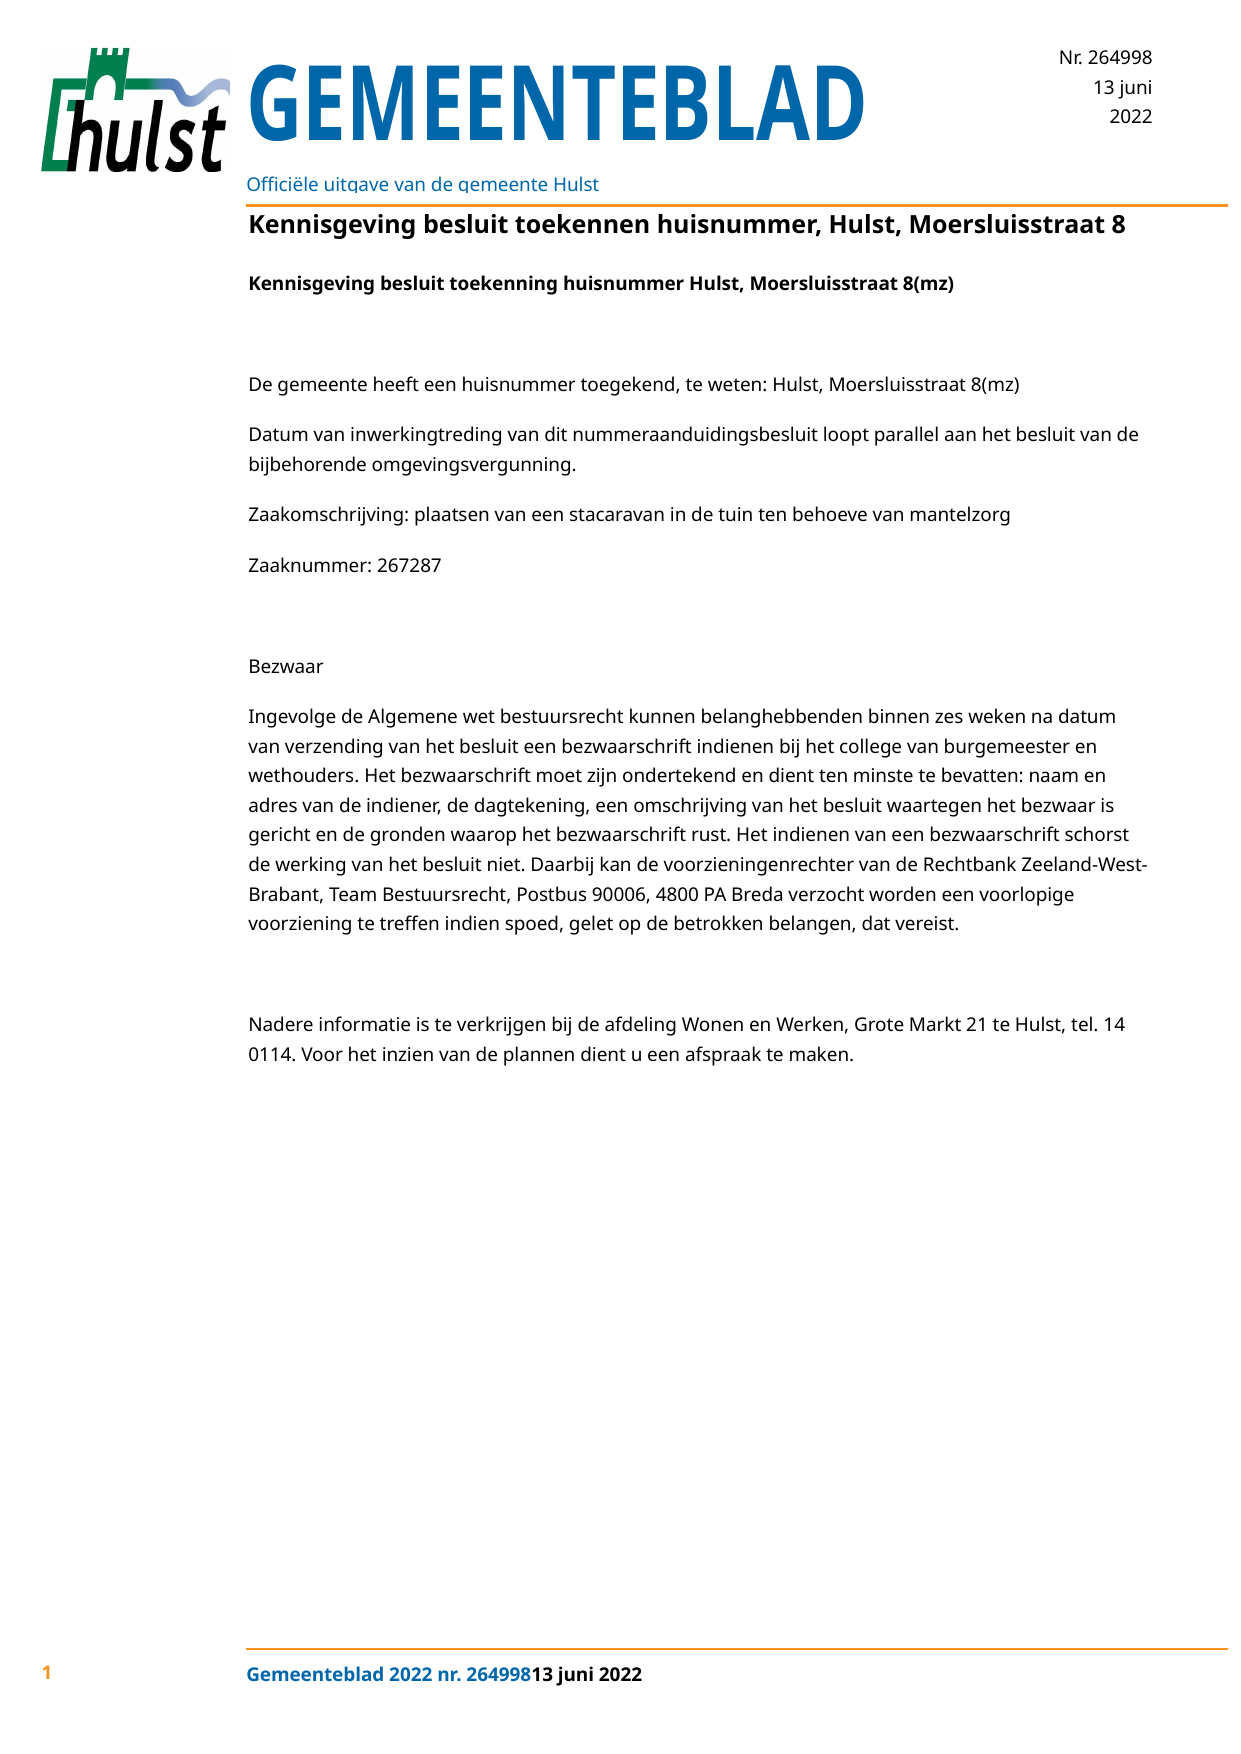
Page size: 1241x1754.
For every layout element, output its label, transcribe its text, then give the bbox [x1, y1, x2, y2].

text Datum van inwerkingtreding van dit nummeraanduidingsbesluit loopt parallel aan het besluit van de bijbehorende omgevingsvergunning. [248, 422, 1152, 477]
text De gemeente heeft een huisnummer toegekend, te weten: Hulst, Moersluisstraat 8(mz) [248, 371, 1152, 397]
text Bezwaar [248, 653, 1152, 678]
text Kennisgeving besluit toekennen huisnummer, Hulst, Moersluisstraat 8 [248, 207, 1152, 241]
text Zaaknummer: 267287 [248, 552, 1152, 578]
text Zaakomschrijving: plaatsen van een stacaravan in de tuin ten behoeve van mantelzorg [248, 502, 1152, 527]
text Kennisgeving besluit toekenning huisnummer Hulst, Moersluisstraat 8(mz) [248, 270, 1152, 296]
text Ingevolge de Algemene wet bestuursrecht kunnen belanghebbenden binnen zes weken na datum van verzending van het besluit een bezwaarschrift indienen bij het college van burgemeester en wethouders. Het bezwaarschrift moet zijn ondertekend en dient ten minste te bevatten: naam en adres van de indiener, de dagtekening, een omschrijving van het besluit waartegen het bezwaar is gericht en de gronden waarop het bezwaarschrift rust. Het indienen van een bezwaarschrift schorst de werking van het besluit niet. Daarbij kan de voorzieningenrechter van de Rechtbank Zeeland-West-Brabant, Team Bestuursrecht, Postbus 90006, 4800 PA Breda verzocht worden een voorlopige voorziening te treffen indien spoed, gelet op de betrokken belangen, dat vereist. [248, 703, 1152, 936]
text Nadere informatie is te verkrijgen bij de afdeling Wonen en Werken, Grote Markt 21 te Hulst, tel. 14 0114. Voor het inzien van de plannen dient u een afspraak te maken. [248, 1011, 1152, 1066]
picture [41, 47, 231, 172]
